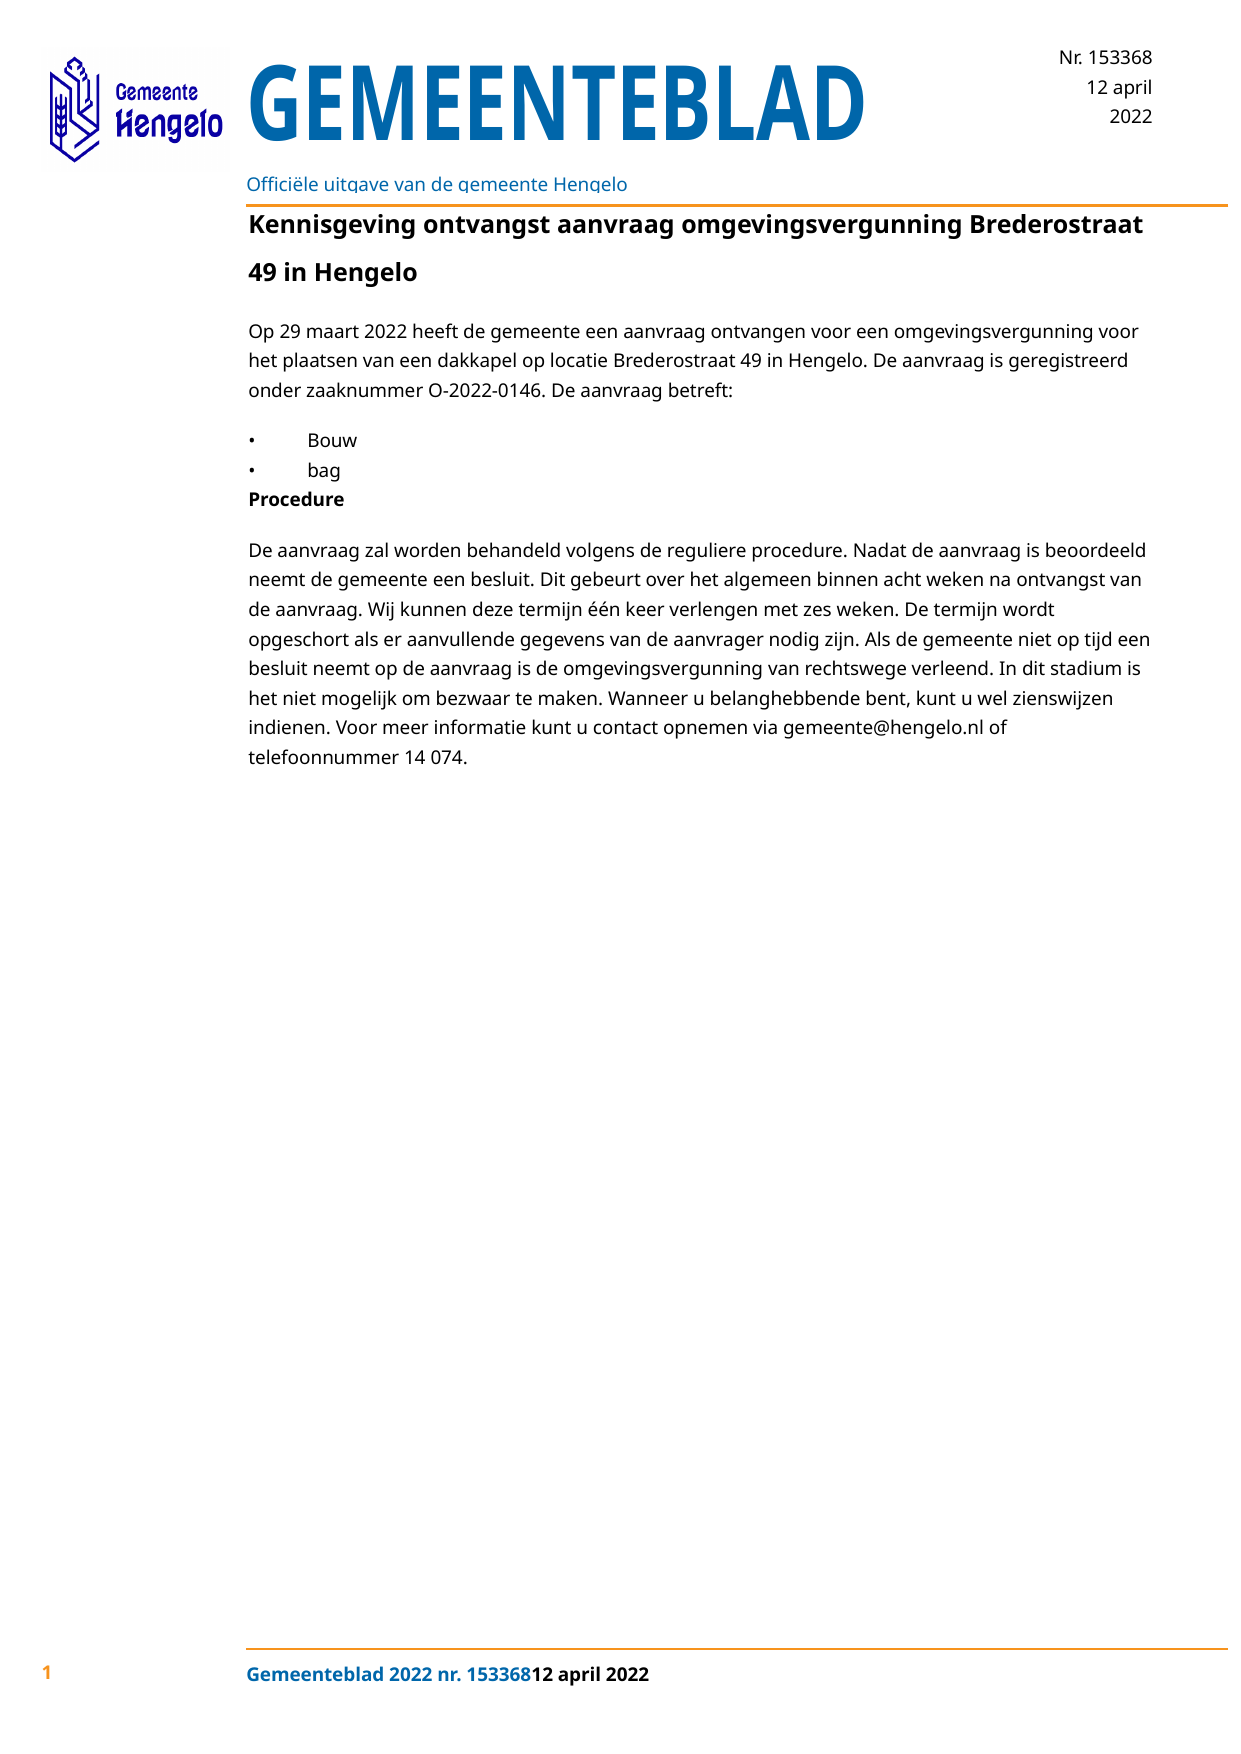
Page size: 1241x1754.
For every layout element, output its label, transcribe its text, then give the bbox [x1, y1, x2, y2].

picture [41, 47, 231, 172]
text Procedure [248, 487, 1152, 512]
list Bouw [248, 427, 1152, 453]
text De aanvraag zal worden behandeld volgens de reguliere procedure. Nadat de aanvraag is beoordeeld neemt de gemeente een besluit. Dit gebeurt over het algemeen binnen acht weken na ontvangst van de aanvraag. Wij kunnen deze termijn één keer verlengen met zes weken. De termijn wordt opgeschort als er aanvullende gegevens van de aanvrager nodig zijn. Als de gemeente niet op tijd een besluit neemt op de aanvraag is de omgevingsvergunning van rechtswege verleend. In dit stadium is het niet mogelijk om bezwaar te maken. Wanneer u belanghebbende bent, kunt u wel zienswijzen indienen. Voor meer informatie kunt u contact opnemen via gemeente@hengelo.nl of telefoonnummer 14 074. [248, 537, 1152, 770]
text Kennisgeving ontvangst aanvraag omgevingsvergunning Brederostraat 49 in Hengelo [248, 207, 1152, 288]
list bag [248, 457, 1152, 483]
text Op 29 maart 2022 heeft de gemeente een aanvraag ontvangen voor een omgevingsvergunning voor het plaatsen van een dakkapel op locatie Brederostraat 49 in Hengelo. De aanvraag is geregistreerd onder zaaknummer O-2022-0146. De aanvraag betreft: [248, 318, 1152, 403]
